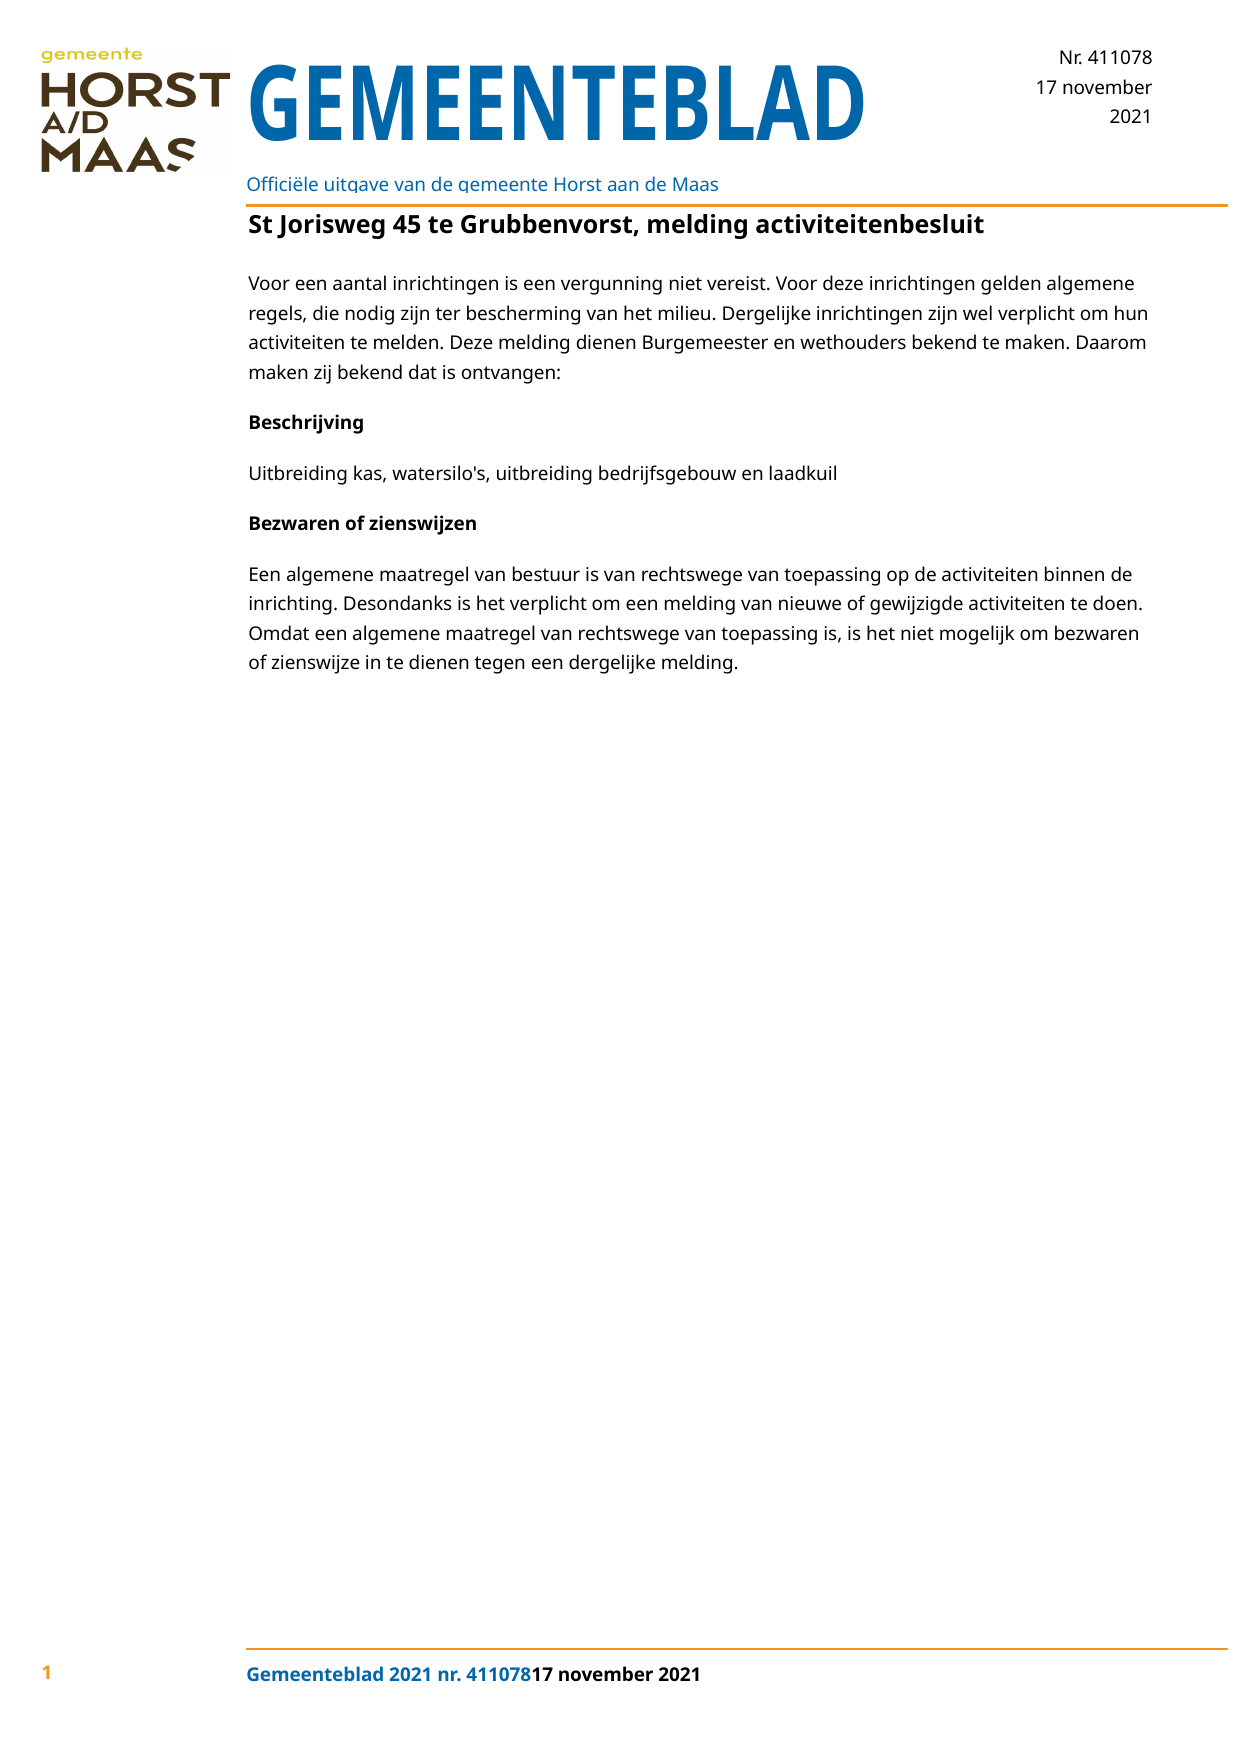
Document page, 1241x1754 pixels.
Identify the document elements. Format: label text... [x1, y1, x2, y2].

text Uitbreiding kas, watersilo's, uitbreiding bedrijfsgebouw en laadkuil [248, 460, 1152, 486]
picture [41, 47, 231, 172]
text Beschrijving [248, 409, 1152, 435]
text Voor een aantal inrichtingen is een vergunning niet vereist. Voor deze inrichtingen gelden algemene regels, die nodig zijn ter bescherming van het milieu. Dergelijke inrichtingen zijn wel verplicht om hun activiteiten te melden. Deze melding dienen Burgemeester en wethouders bekend te maken. Daarom maken zij bekend dat is ontvangen: [248, 270, 1152, 385]
text St Jorisweg 45 te Grubbenvorst, melding activiteitenbesluit [248, 207, 1152, 241]
text Bezwaren of zienswijzen [248, 510, 1152, 536]
text Een algemene maatregel van bestuur is van rechtswege van toepassing op de activiteiten binnen de inrichting. Desondanks is het verplicht om een melding van nieuwe of gewijzigde activiteiten te doen. Omdat een algemene maatregel van rechtswege van toepassing is, is het niet mogelijk om bezwaren of zienswijze in te dienen tegen een dergelijke melding. [248, 561, 1152, 675]
